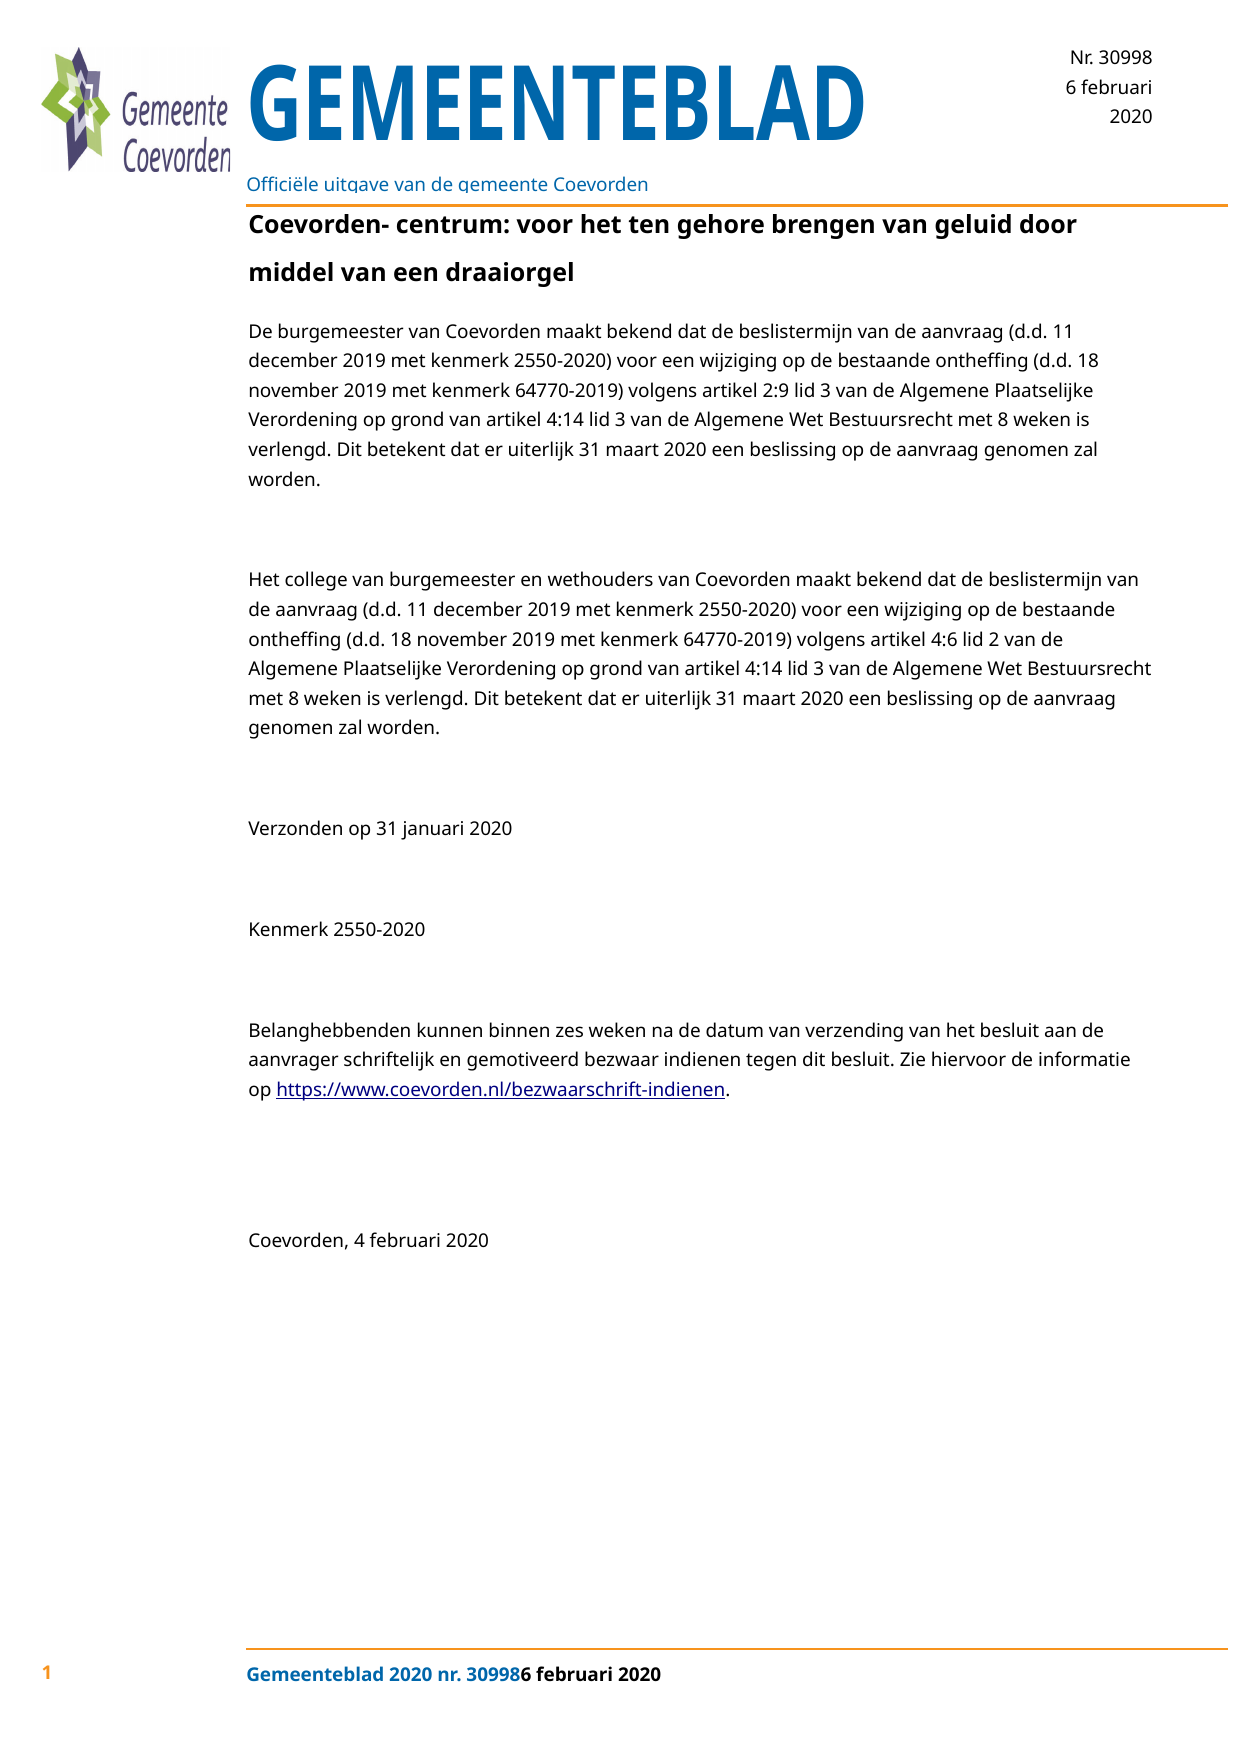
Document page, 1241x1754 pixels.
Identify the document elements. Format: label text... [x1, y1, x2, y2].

text Het college van burgemeester en wethouders van Coevorden maakt bekend dat de beslistermijn van de aanvraag (d.d. 11 december 2019 met kenmerk 2550-2020) voor een wijziging op de bestaande ontheffing (d.d. 18 november 2019 met kenmerk 64770-2019) volgens artikel 4:6 lid 2 van de Algemene Plaatselijke Verordening op grond van artikel 4:14 lid 3 van de Algemene Wet Bestuursrecht met 8 weken is verlengd. Dit betekent dat er uiterlijk 31 maart 2020 een beslissing op de aanvraag genomen zal worden. [248, 567, 1152, 740]
text Kenmerk 2550-2020 [248, 916, 1152, 942]
text Coevorden- centrum: voor het ten gehore brengen van geluid door middel van een draaiorgel [248, 207, 1152, 288]
picture [41, 47, 231, 172]
text De burgemeester van Coevorden maakt bekend dat de beslistermijn van de aanvraag (d.d. 11 december 2019 met kenmerk 2550-2020) voor een wijziging op de bestaande ontheffing (d.d. 18 november 2019 met kenmerk 64770-2019) volgens artikel 2:9 lid 3 van de Algemene Plaatselijke Verordening op grond van artikel 4:14 lid 3 van de Algemene Wet Bestuursrecht met 8 weken is verlengd. Dit betekent dat er uiterlijk 31 maart 2020 een beslissing op de aanvraag genomen zal worden. [248, 318, 1152, 492]
text Belanghebbenden kunnen binnen zes weken na de datum van verzending van het besluit aan de aanvrager schriftelijk en gemotiveerd bezwaar indienen tegen dit besluit. Zie hiervoor de informatie op https://www.coevorden.nl/bezwaarschrift-indienen. [248, 1017, 1152, 1102]
text Coevorden, 4 februari 2020 [248, 1227, 1152, 1253]
text Verzonden op 31 januari 2020 [248, 815, 1152, 841]
